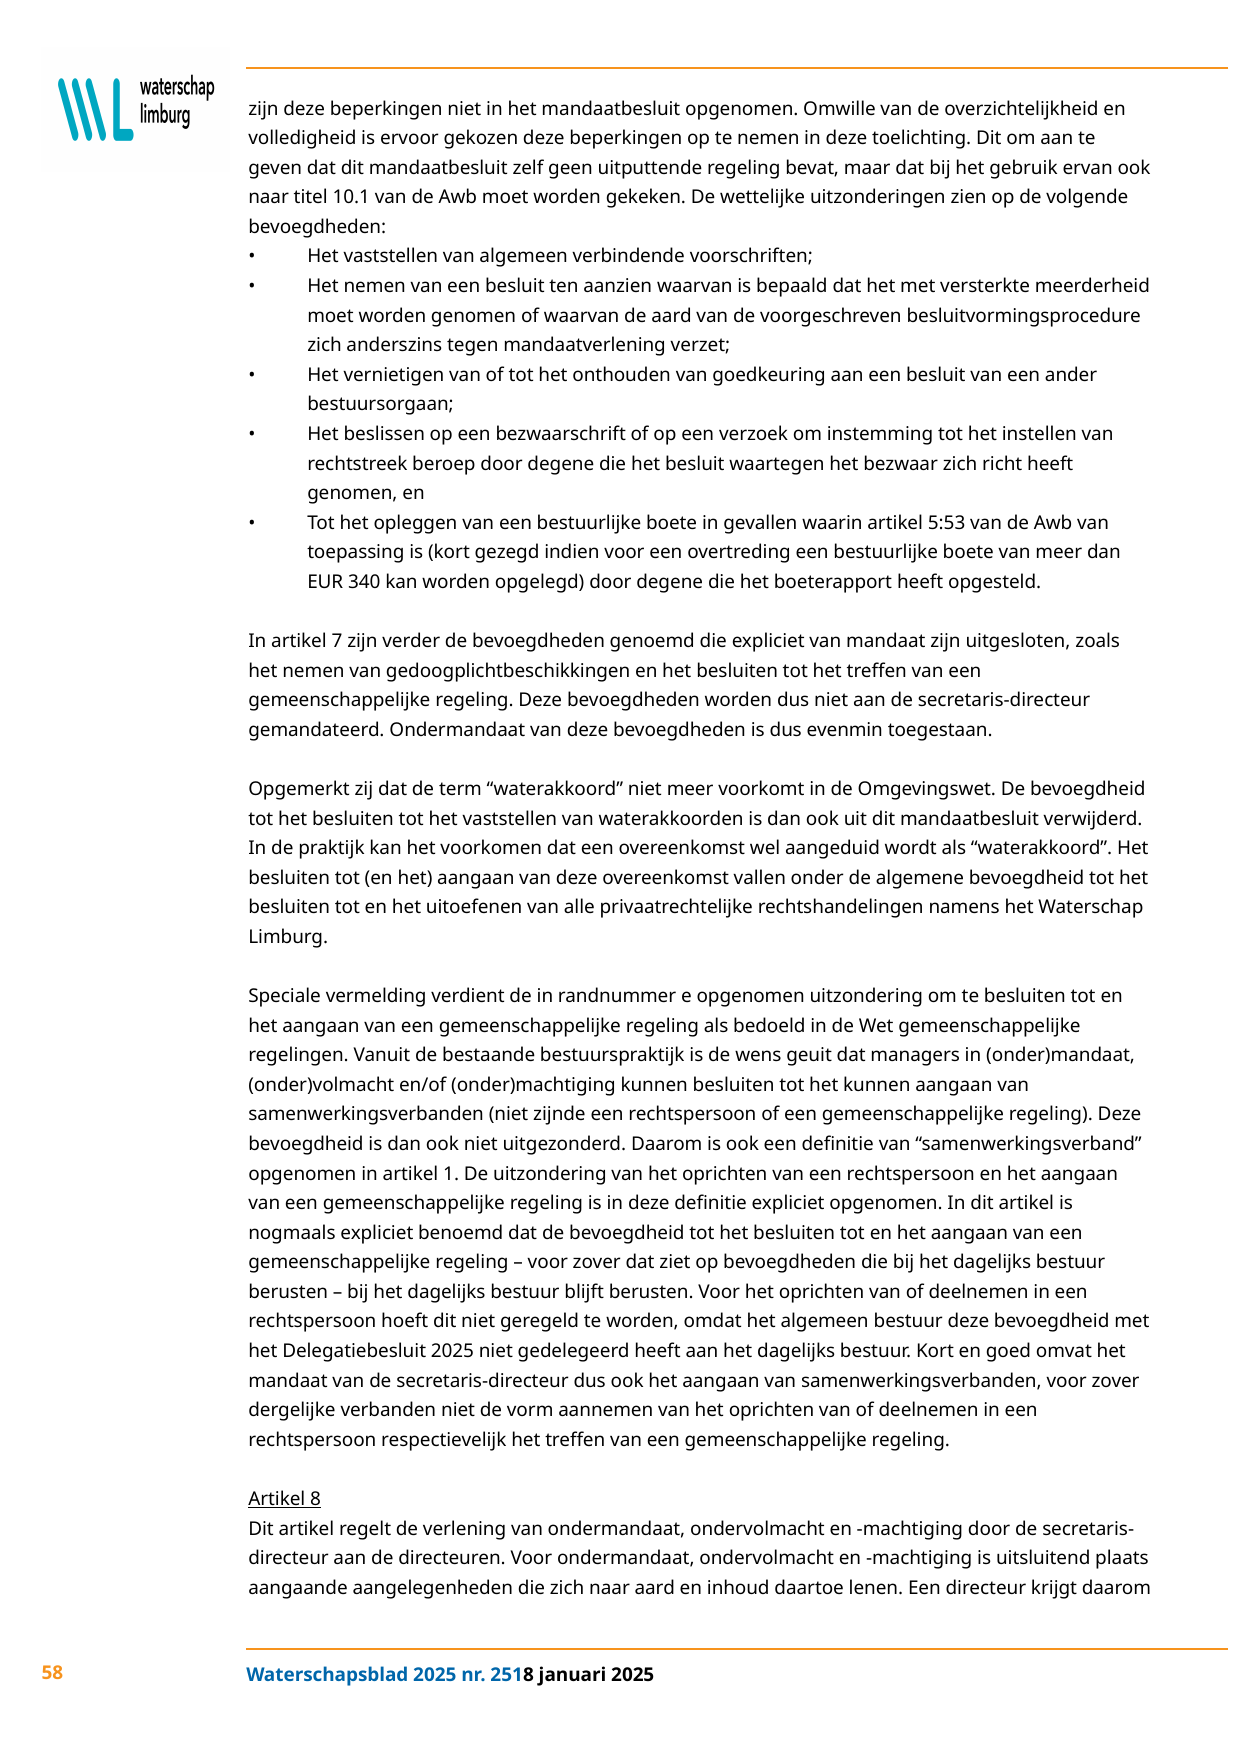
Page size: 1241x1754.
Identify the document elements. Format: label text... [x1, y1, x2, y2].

text Artikel 8 [248, 1485, 1152, 1511]
text Dit artikel regelt de verlening van ondermandaat, ondervolmacht en -machtiging door de secretaris-directeur aan de directeuren. Voor ondermandaat, ondervolmacht en -machtiging is uitsluitend plaats aangaande aangelegenheden die zich naar aard en inhoud daartoe lenen. Een directeur krijgt daarom [248, 1515, 1152, 1600]
text In artikel 7 zijn verder de bevoegdheden genoemd die expliciet van mandaat zijn uitgesloten, zoals het nemen van gedoogplichtbeschikkingen en het besluiten tot het treffen van een gemeenschappelijke regeling. Deze bevoegdheden worden dus niet aan de secretaris-directeur gemandateerd. Ondermandaat van deze bevoegdheden is dus evenmin toegestaan. [248, 627, 1152, 742]
list Het nemen van een besluit ten aanzien waarvan is bepaald dat het met versterkte meerderheid moet worden genomen of waarvan de aard van de voorgeschreven besluitvormingsprocedure zich anderszins tegen mandaatverlening verzet; [248, 272, 1152, 357]
list Het beslissen op een bezwaarschrift of op een verzoek om instemming tot het instellen van rechtstreek beroep door degene die het besluit waartegen het bezwaar zich richt heeft genomen, en [248, 420, 1152, 505]
list Tot het opleggen van een bestuurlijke boete in gevallen waarin artikel 5:53 van de Awb van toepassing is (kort gezegd indien voor een overtreding een bestuurlijke boete van meer dan EUR 340 kan worden opgelegd) door degene die het boeterapport heeft opgesteld. [248, 509, 1152, 594]
list Het vernietigen van of tot het onthouden van goedkeuring aan een besluit van een ander bestuursorgaan; [248, 361, 1152, 416]
list Het vaststellen van algemeen verbindende voorschriften; [248, 243, 1152, 268]
text zijn deze beperkingen niet in het mandaatbesluit opgenomen. Omwille van de overzichtelijkheid en volledigheid is ervoor gekozen deze beperkingen op te nemen in deze toelichting. Dit om aan te geven dat dit mandaatbesluit zelf geen uitputtende regeling bevat, maar dat bij het gebruik ervan ook naar titel 10.1 van de Awb moet worden gekeken. De wettelijke uitzonderingen zien op de volgende bevoegdheden: [248, 95, 1152, 239]
text Opgemerkt zij dat de term “waterakkoord” niet meer voorkomt in de Omgevingswet. De bevoegdheid tot het besluiten tot het vaststellen van waterakkoorden is dan ook uit dit mandaatbesluit verwijderd. In de praktijk kan het voorkomen dat een overeenkomst wel aangeduid wordt als “waterakkoord”. Het besluiten tot (en het) aangaan van deze overeenkomst vallen onder de algemene bevoegdheid tot het besluiten tot en het uitoefenen van alle privaatrechtelijke rechtshandelingen namens het Waterschap Limburg. [248, 775, 1152, 949]
text Speciale vermelding verdient de in randnummer e opgenomen uitzondering om te besluiten tot en het aangaan van een gemeenschappelijke regeling als bedoeld in de Wet gemeenschappelijke regelingen. Vanuit de bestaande bestuurspraktijk is de wens geuit dat managers in (onder)mandaat, (onder)volmacht en/of (onder)machtiging kunnen besluiten tot het kunnen aangaan van samenwerkingsverbanden (niet zijnde een rechtspersoon of een gemeenschappelijke regeling). Deze bevoegdheid is dan ook niet uitgezonderd. Daarom is ook een definitie van “samenwerkingsverband” opgenomen in artikel 1. De uitzondering van het oprichten van een rechtspersoon en het aangaan van een gemeenschappelijke regeling is in deze definitie expliciet opgenomen. In dit artikel is nogmaals expliciet benoemd dat de bevoegdheid tot het besluiten tot en het aangaan van een gemeenschappelijke regeling – voor zover dat ziet op bevoegdheden die bij het dagelijks bestuur berusten – bij het dagelijks bestuur blijft berusten. Voor het oprichten van of deelnemen in een rechtspersoon hoeft dit niet geregeld te worden, omdat het algemeen bestuur deze bevoegdheid met het Delegatiebesluit 2025 niet gedelegeerd heeft aan het dagelijks bestuur. Kort en goed omvat het mandaat van de secretaris-directeur dus ook het aangaan van samenwerkingsverbanden, voor zover dergelijke verbanden niet de vorm aannemen van het oprichten van of deelnemen in een rechtspersoon respectievelijk het treffen van een gemeenschappelijke regeling. [248, 982, 1152, 1452]
picture [41, 47, 231, 172]
